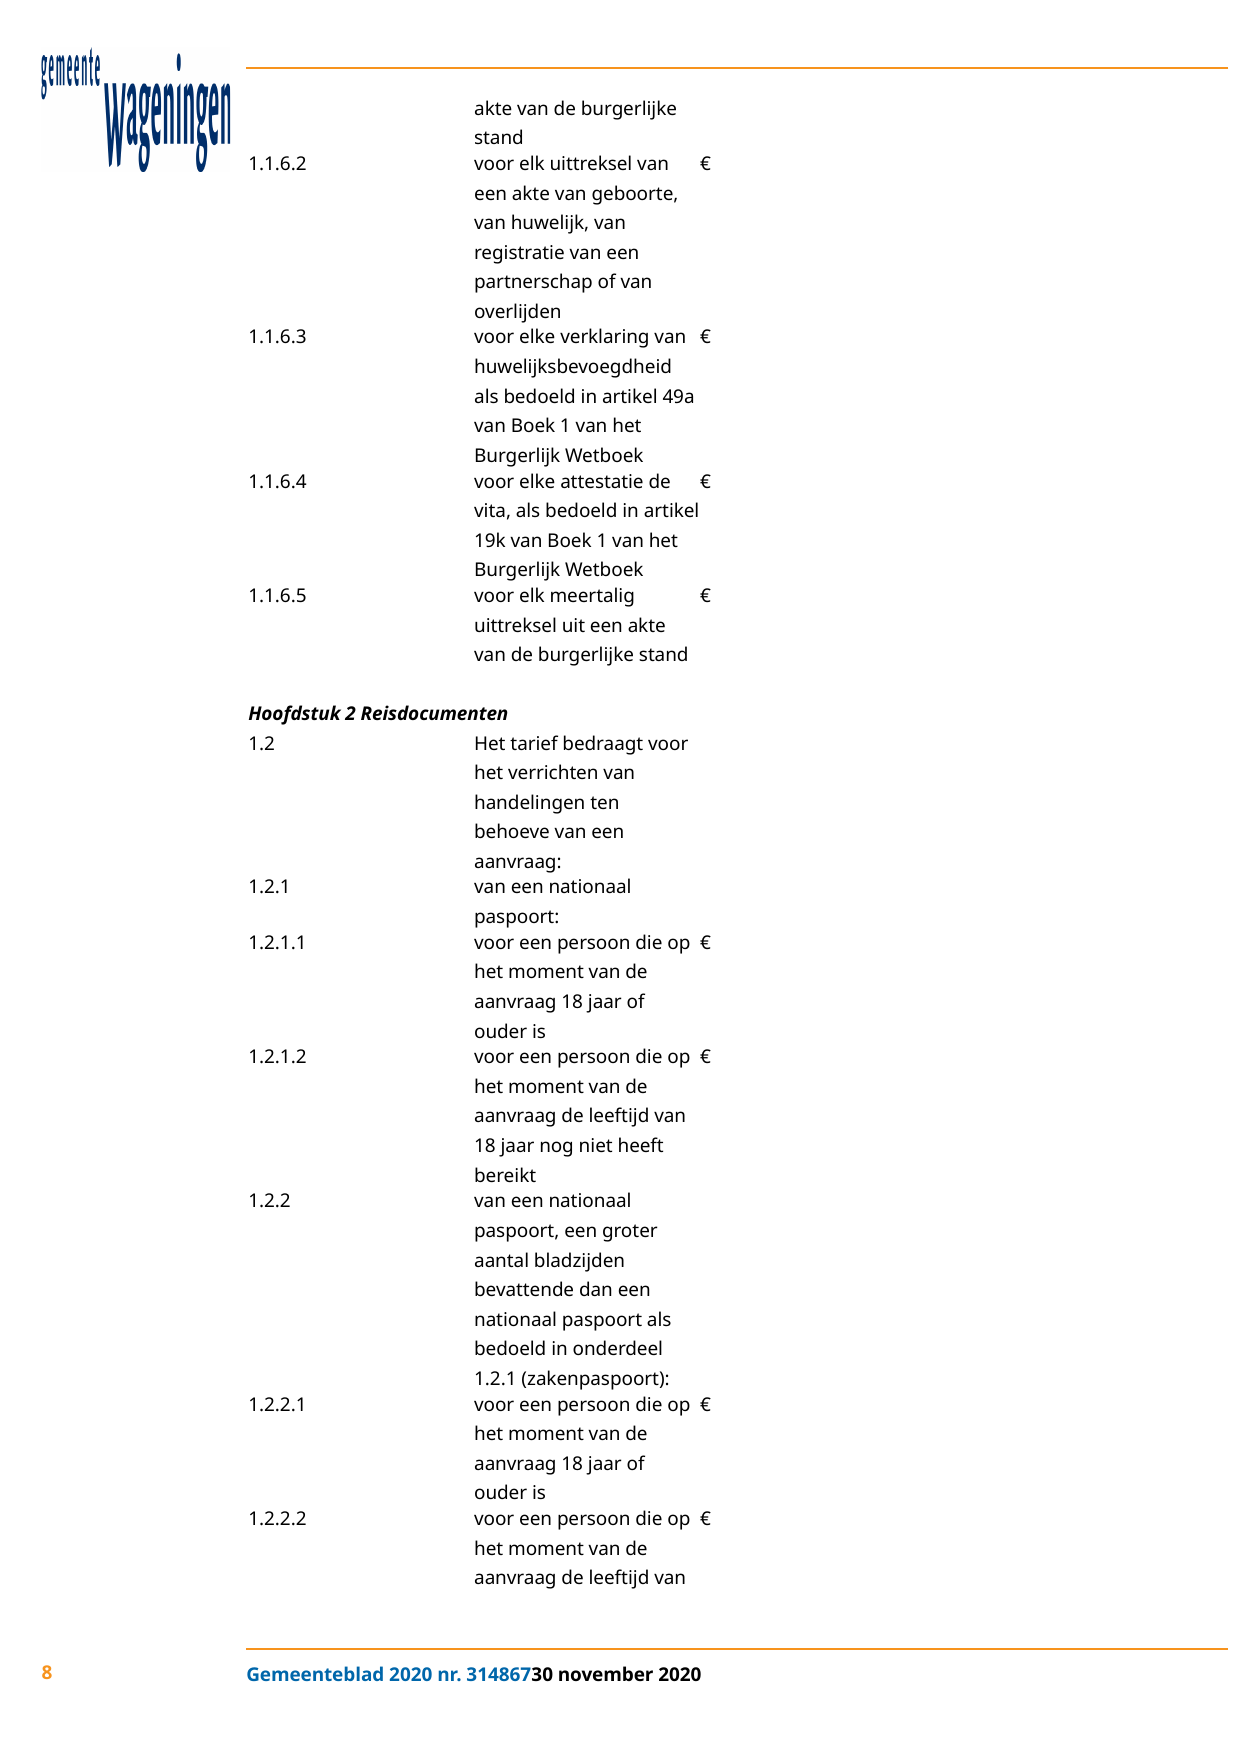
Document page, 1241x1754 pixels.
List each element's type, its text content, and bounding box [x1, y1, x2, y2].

table_cell voor elke verklaring van huwelijksbevoegdheid als bedoeld in artikel 49a van Boek 1 van het Burgerlijk Wetboek [474, 324, 700, 468]
table_cell [926, 1188, 1152, 1391]
table_cell [926, 1391, 1152, 1505]
table_cell 1.2.2.2 [248, 1505, 474, 1590]
table_cell [926, 1505, 1152, 1590]
table_cell [926, 874, 1152, 929]
table_cell voor een persoon die op het moment van de aanvraag 18 jaar of ouder is [474, 1391, 700, 1505]
table_cell voor een persoon die op het moment van de aanvraag de leeftijd van [474, 1505, 700, 1590]
table_cell [700, 95, 926, 150]
table_cell voor elk uittreksel van een akte van geboorte, van huwelijk, van registratie van een partnerschap of van overlijden [474, 150, 700, 324]
table_cell van een nationaal paspoort, een groter aantal bladzijden bevattende dan een nationaal paspoort als bedoeld in onderdeel 1.2.1 (zakenpaspoort): [474, 1188, 700, 1391]
table_cell 1.2.2 [248, 1188, 474, 1391]
table_cell € [700, 1044, 926, 1188]
table_cell voor een persoon die op het moment van de aanvraag de leeftijd van 18 jaar nog niet heeft bereikt [474, 1044, 700, 1188]
table_cell [926, 95, 1152, 150]
table_cell voor een persoon die op het moment van de aanvraag 18 jaar of ouder is [474, 929, 700, 1043]
table_cell voor elk meertalig uittreksel uit een akte van de burgerlijke stand [474, 582, 700, 667]
table_cell 1.2.2.1 [248, 1391, 474, 1505]
table_cell voor elke attestatie de vita, als bedoeld in artikel 19k van Boek 1 van het Burgerlijk Wetboek [474, 468, 700, 582]
table_cell [248, 95, 474, 150]
table_cell van een nationaal paspoort: [474, 874, 700, 929]
table_cell € [700, 582, 926, 667]
table_cell € [700, 1391, 926, 1505]
table_cell [926, 150, 1152, 324]
table_cell [926, 1044, 1152, 1188]
picture [41, 47, 231, 172]
table_cell € [700, 1505, 926, 1590]
table_cell [926, 468, 1152, 582]
table_header 1.2 [248, 730, 474, 874]
table_cell 1.2.1 [248, 874, 474, 929]
table_cell € [700, 324, 926, 468]
table_cell [926, 929, 1152, 1043]
table_cell 1.1.6.5 [248, 582, 474, 667]
table_cell [700, 1188, 926, 1391]
table_header Het tarief bedraagt voor het verrichten van handelingen ten behoeve van een aanvraag: [474, 730, 700, 874]
table_cell 1.1.6.4 [248, 468, 474, 582]
table_cell [926, 324, 1152, 468]
table_cell akte van de burgerlijke stand [474, 95, 700, 150]
table_cell 1.1.6.2 [248, 150, 474, 324]
table_cell [700, 874, 926, 929]
table_cell 1.2.1.2 [248, 1044, 474, 1188]
table_cell 1.1.6.3 [248, 324, 474, 468]
table_cell € [700, 929, 926, 1043]
table_header [700, 730, 926, 874]
table_cell € [700, 150, 926, 324]
text Hoofdstuk 2 Reisdocumenten [248, 700, 1152, 726]
table_header [926, 730, 1152, 874]
table_cell [926, 582, 1152, 667]
table_cell 1.2.1.1 [248, 929, 474, 1043]
table_cell € [700, 468, 926, 582]
